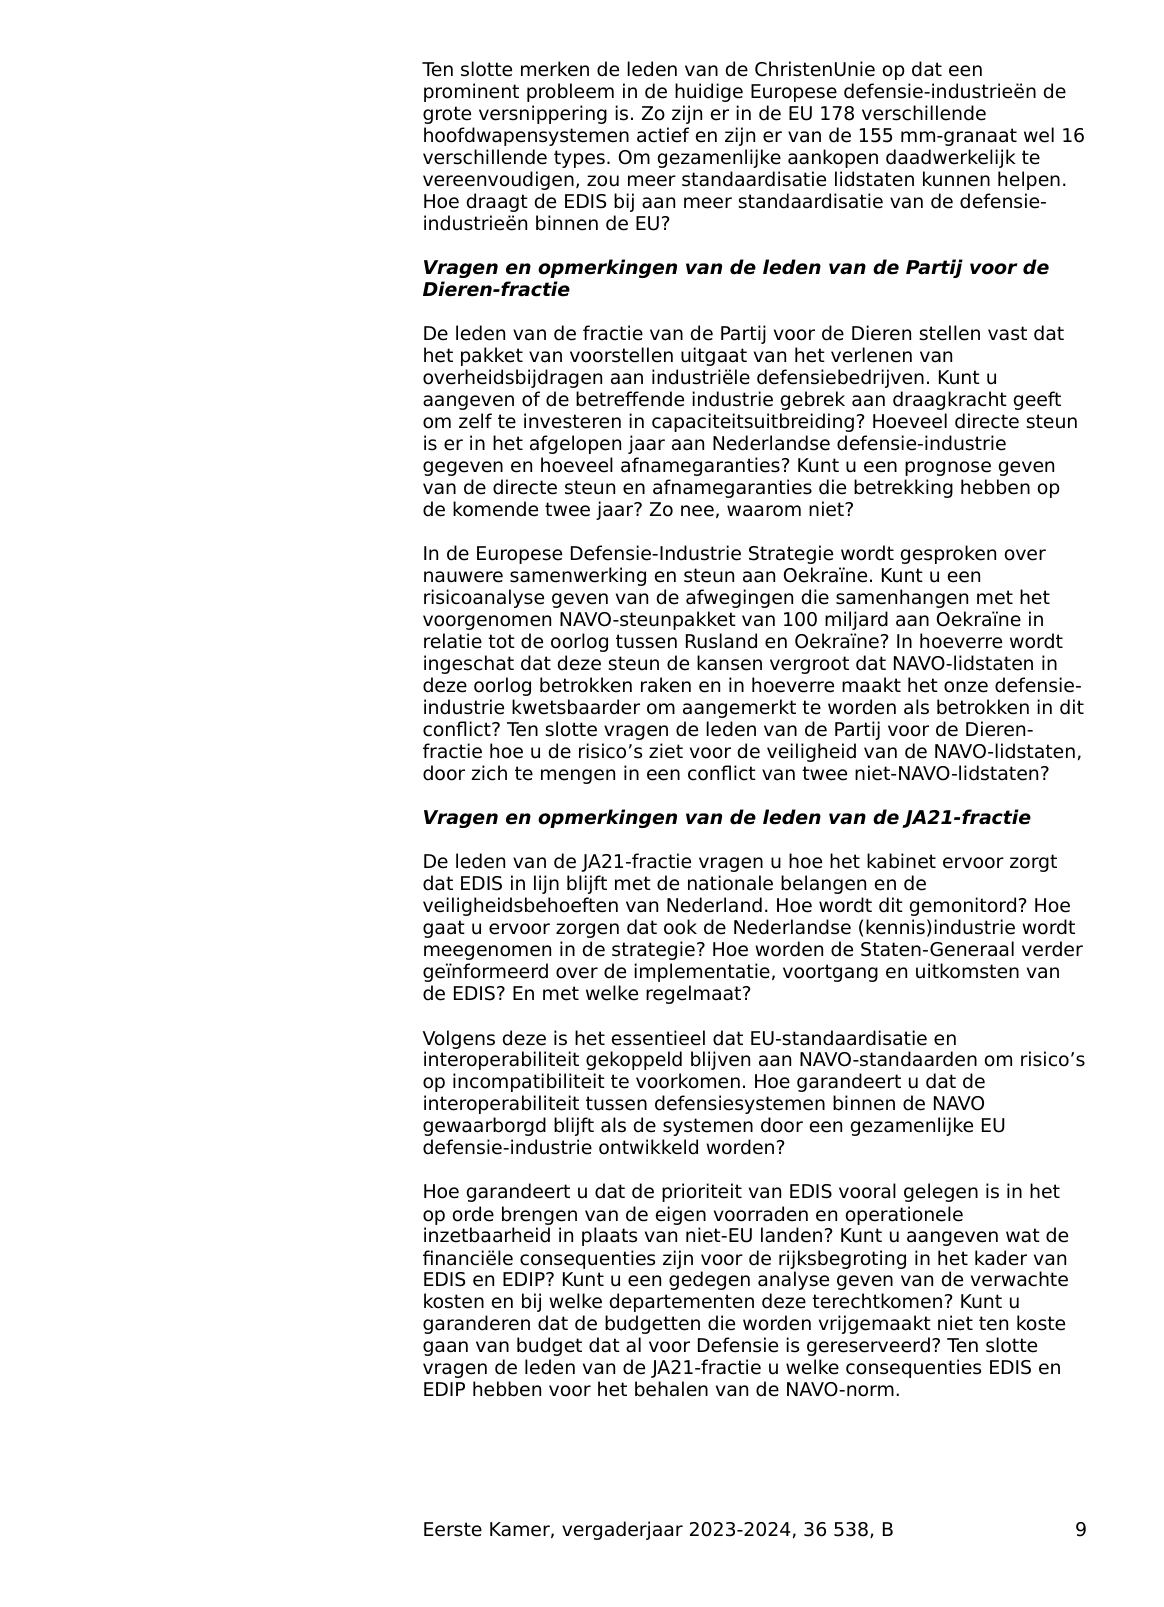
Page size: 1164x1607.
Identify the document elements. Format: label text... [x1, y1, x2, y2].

text Volgens deze is het essentieel dat EU-standaardisatie en interoperabiliteit gekoppeld blijven aan NAVO-standaarden om risico’s op incompatibiliteit te voorkomen. Hoe garandeert u dat de interoperabiliteit tussen defensiesystemen binnen de NAVO gewaarborgd blijft als de systemen door een gezamenlijke EU defensie-industrie ontwikkeld worden? [422, 1027, 1087, 1159]
text De leden van de fractie van de Partij voor de Dieren stellen vast dat het pakket van voorstellen uitgaat van het verlenen van overheidsbijdragen aan industriële defensiebedrijven. Kunt u aangeven of de betreffende industrie gebrek aan draagkracht geeft om zelf te investeren in capaciteitsuitbreiding? Hoeveel directe steun is er in het afgelopen jaar aan Nederlandse defensie-industrie gegeven en hoeveel afnamegaranties? Kunt u een prognose geven van de directe steun en afnamegaranties die betrekking hebben op de komende twee jaar? Zo nee, waarom niet? [422, 323, 1087, 521]
text Hoe garandeert u dat de prioriteit van EDIS vooral gelegen is in het op orde brengen van de eigen voorraden en operationele inzetbaarheid in plaats van niet-EU landen? Kunt u aangeven wat de financiële consequenties zijn voor de rijksbegroting in het kader van EDIS en EDIP? Kunt u een gedegen analyse geven van de verwachte kosten en bij welke departementen deze terechtkomen? Kunt u garanderen dat de budgetten die worden vrijgemaakt niet ten koste gaan van budget dat al voor Defensie is gereserveerd? Ten slotte vragen de leden van de JA21-fractie u welke consequenties EDIS en EDIP hebben voor het behalen van de NAVO-norm. [422, 1181, 1087, 1401]
subtitle Vragen en opmerkingen van de leden van de Partij voor de Dieren-fractie [422, 257, 1087, 301]
subtitle Vragen en opmerkingen van de leden van de JA21-fractie [422, 807, 1087, 829]
text Ten slotte merken de leden van de ChristenUnie op dat een prominent probleem in de huidige Europese defensie-industrieën de grote versnippering is. Zo zijn er in de EU 178 verschillende hoofdwapensystemen actief en zijn er van de 155 mm-granaat wel 16 verschillende types. Om gezamenlijke aankopen daadwerkelijk te vereenvoudigen, zou meer standaardisatie lidstaten kunnen helpen. Hoe draagt de EDIS bij aan meer standaardisatie van de defensie-industrieën binnen de EU? [422, 59, 1087, 235]
text In de Europese Defensie-Industrie Strategie wordt gesproken over nauwere samenwerking en steun aan Oekraïne. Kunt u een risicoanalyse geven van de afwegingen die samenhangen met het voorgenomen NAVO-steunpakket van 100 miljard aan Oekraïne in relatie tot de oorlog tussen Rusland en Oekraïne? In hoeverre wordt ingeschat dat deze steun de kansen vergroot dat NAVO-lidstaten in deze oorlog betrokken raken en in hoeverre maakt het onze defensie-industrie kwetsbaarder om aangemerkt te worden als betrokken in dit conflict? Ten slotte vragen de leden van de Partij voor de Dieren-fractie hoe u de risico’s ziet voor de veiligheid van de NAVO-lidstaten, door zich te mengen in een conflict van twee niet-NAVO-lidstaten? [422, 543, 1087, 785]
text De leden van de JA21-fractie vragen u hoe het kabinet ervoor zorgt dat EDIS in lijn blijft met de nationale belangen en de veiligheidsbehoeften van Nederland. Hoe wordt dit gemonitord? Hoe gaat u ervoor zorgen dat ook de Nederlandse (kennis)industrie wordt meegenomen in de strategie? Hoe worden de Staten-Generaal verder geïnformeerd over de implementatie, voortgang en uitkomsten van de EDIS? En met welke regelmaat? [422, 851, 1087, 1005]
